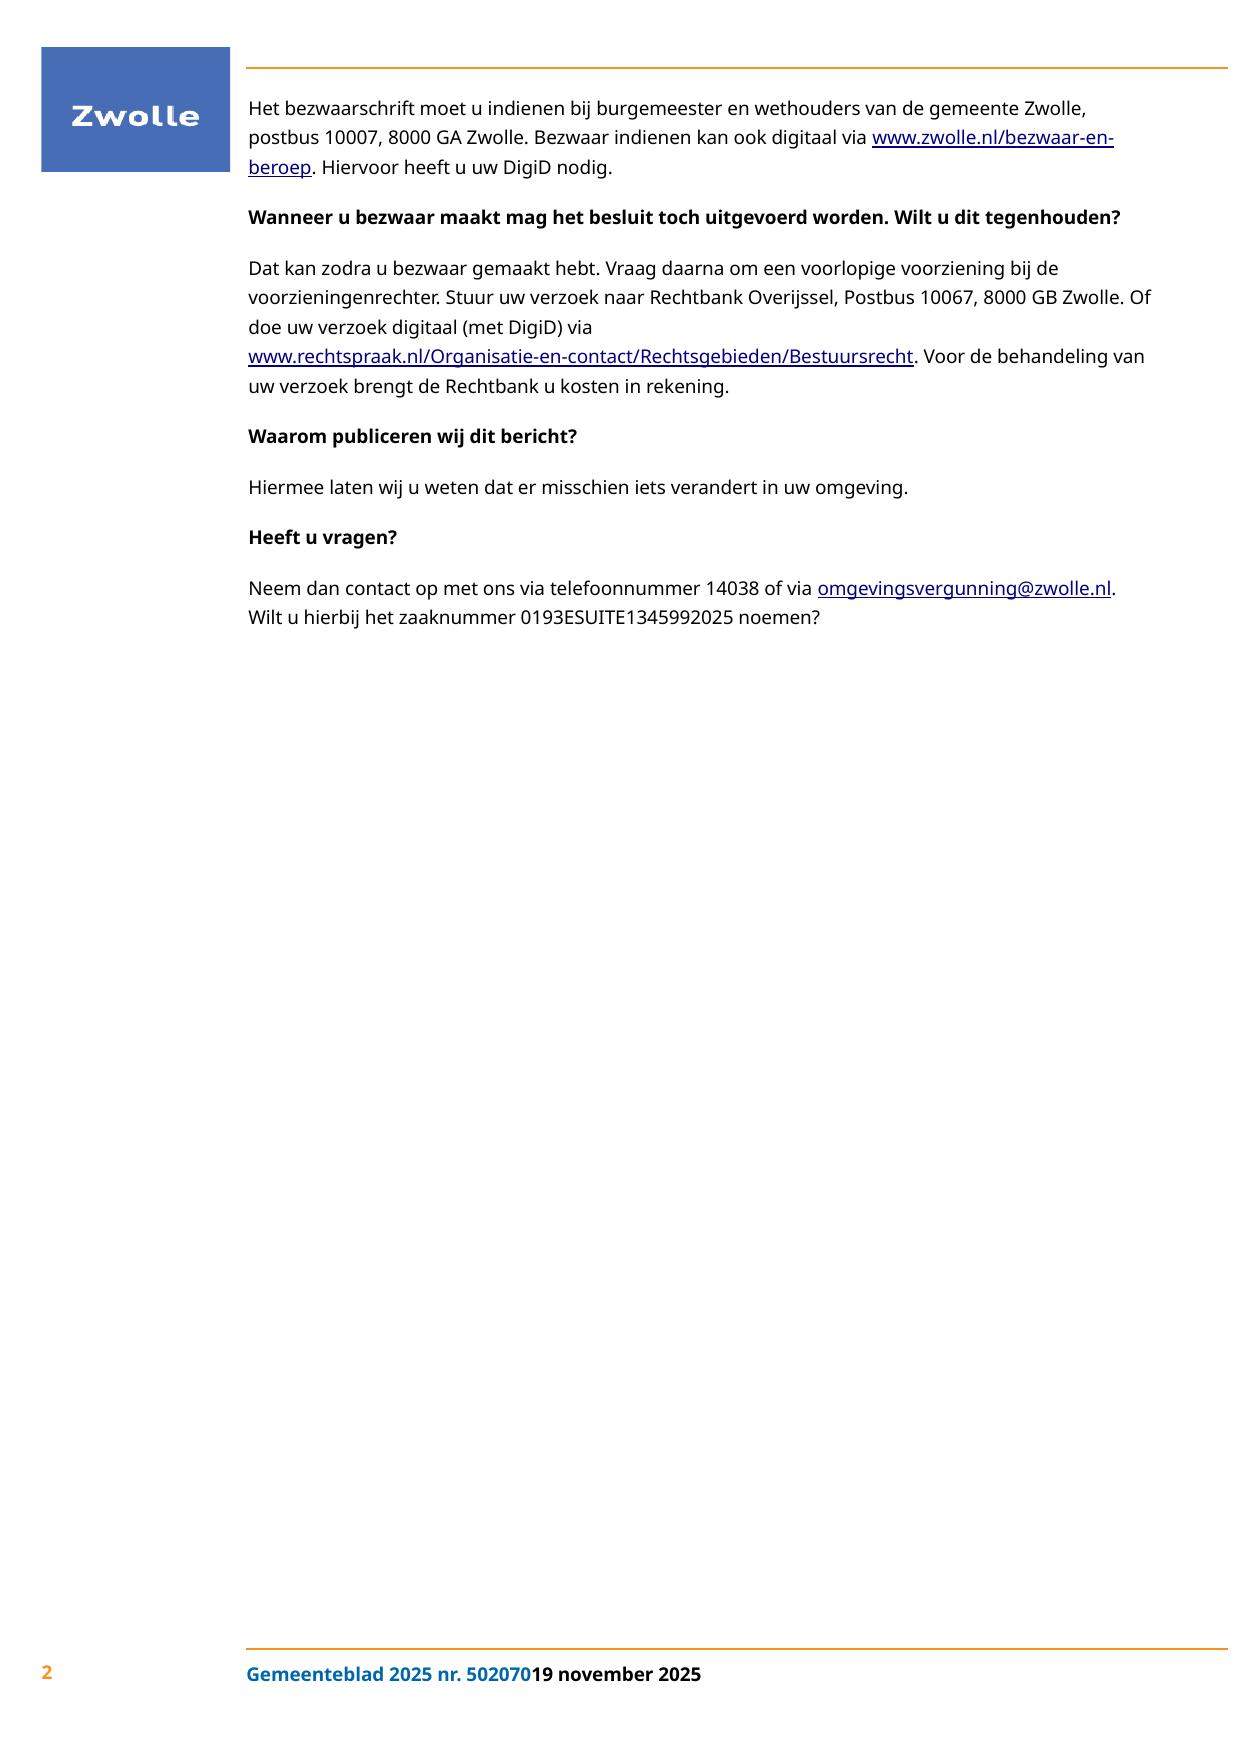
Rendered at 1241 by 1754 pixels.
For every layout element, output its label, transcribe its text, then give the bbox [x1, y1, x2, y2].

text Wanneer u bezwaar maakt mag het besluit toch uitgevoerd worden. Wilt u dit tegenhouden? [248, 204, 1152, 230]
text Heeft u vragen? [248, 524, 1152, 550]
text Neem dan contact op met ons via telefoonnummer 14038 of via omgevingsvergunning@zwolle.nl. Wilt u hierbij het zaaknummer 0193ESUITE1345992025 noemen? [248, 575, 1152, 630]
text Hiermee laten wij u weten dat er misschien iets verandert in uw omgeving. [248, 474, 1152, 500]
picture [41, 47, 231, 172]
text Dat kan zodra u bezwaar gemaakt hebt. Vraag daarna om een voorlopige voorziening bij de voorzieningenrechter. Stuur uw verzoek naar Rechtbank Overijssel, Postbus 10067, 8000 GB Zwolle. Of doe uw verzoek digitaal (met DigiD) via www.rechtspraak.nl/Organisatie-en-contact/Rechtsgebieden/Bestuursrecht. Voor de behandeling van uw verzoek brengt de Rechtbank u kosten in rekening. [248, 255, 1152, 399]
text Waarom publiceren wij dit bericht? [248, 423, 1152, 449]
text Het bezwaarschrift moet u indienen bij burgemeester en wethouders van de gemeente Zwolle, postbus 10007, 8000 GA Zwolle. Bezwaar indienen kan ook digitaal via www.zwolle.nl/bezwaar-en-beroep. Hiervoor heeft u uw DigiD nodig. [248, 95, 1152, 180]
